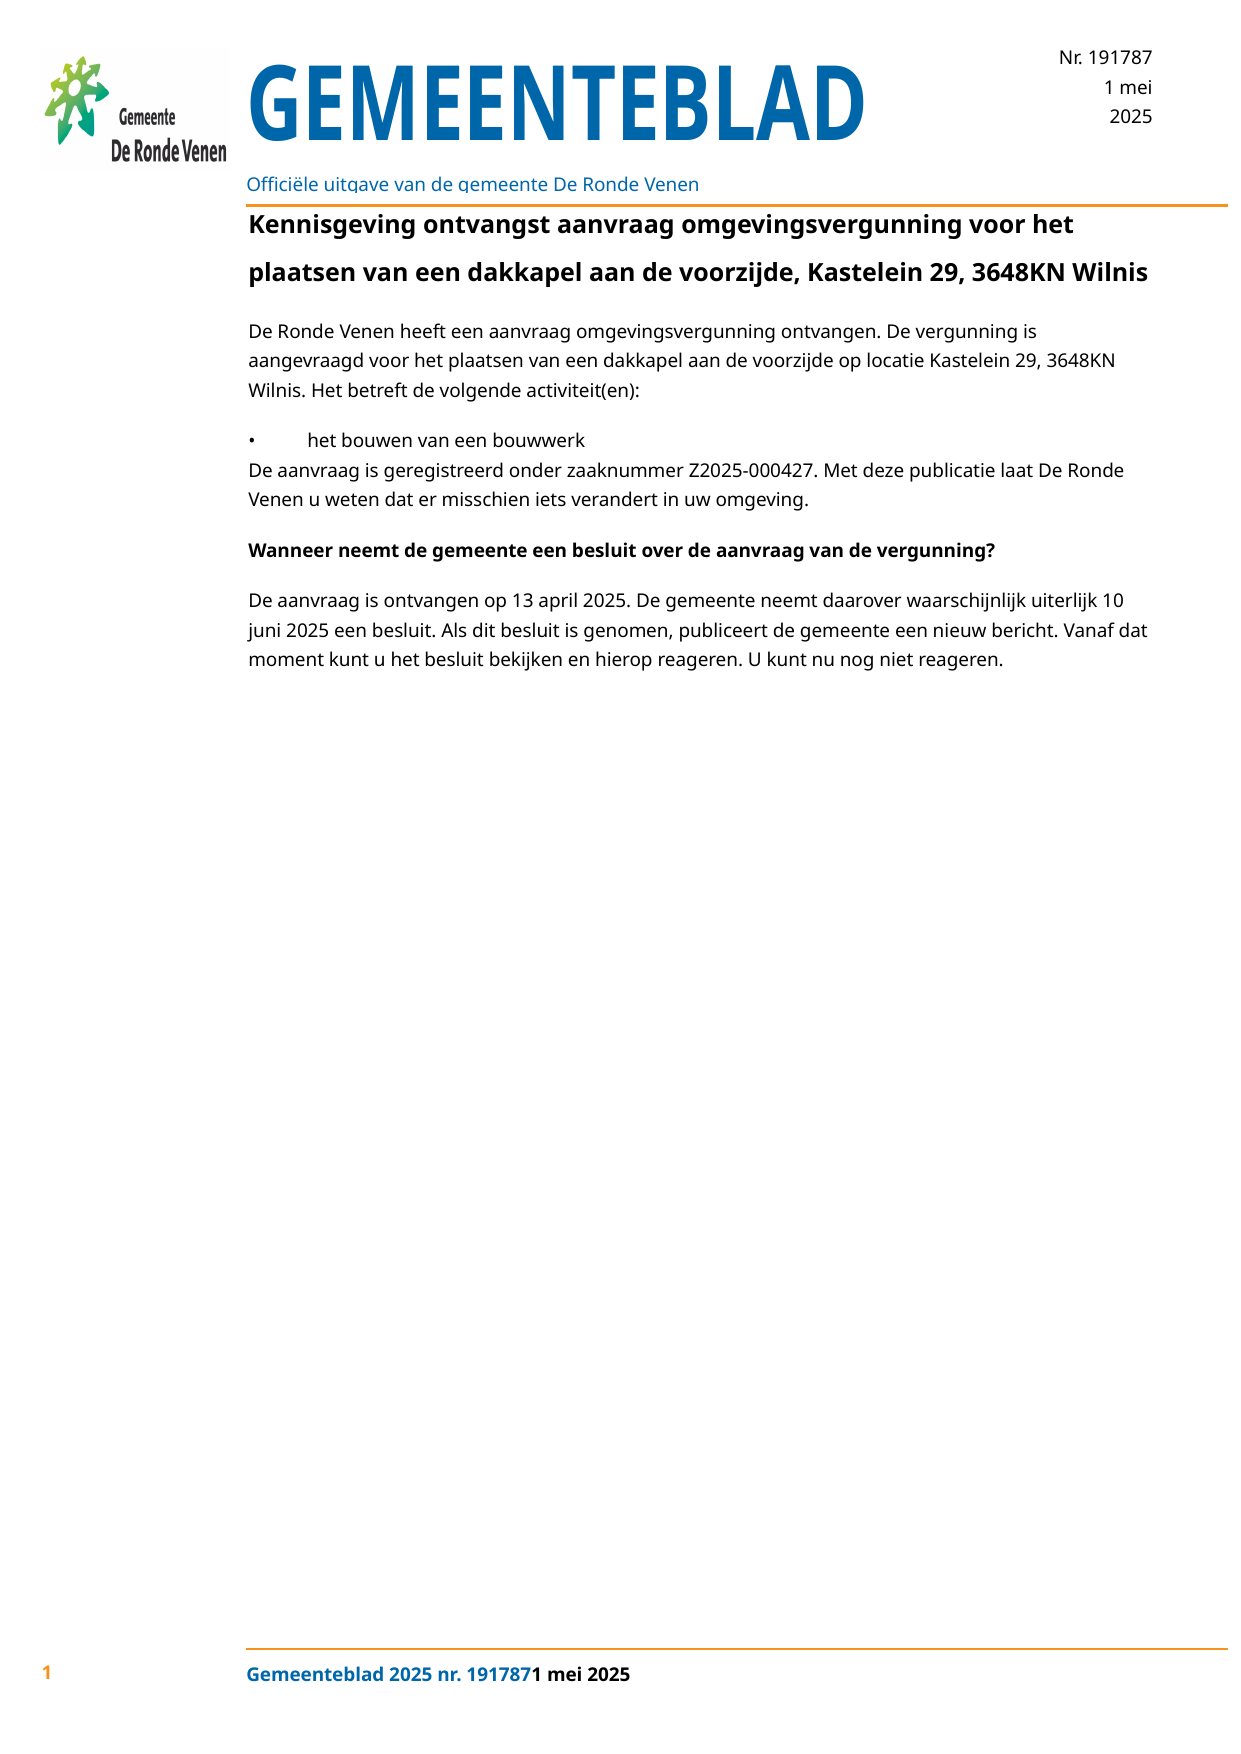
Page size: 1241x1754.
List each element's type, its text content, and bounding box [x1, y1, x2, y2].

text Kennisgeving ontvangst aanvraag omgevingsvergunning voor het plaatsen van een dakkapel aan de voorzijde, Kastelein 29, 3648KN Wilnis [248, 207, 1152, 288]
text De aanvraag is ontvangen op 13 april 2025. De gemeente neemt daarover waarschijnlijk uiterlijk 10 juni 2025 een besluit. Als dit besluit is genomen, publiceert de gemeente een nieuw bericht. Vanaf dat moment kunt u het besluit bekijken en hierop reageren. U kunt nu nog niet reageren. [248, 587, 1152, 672]
text Wanneer neemt de gemeente een besluit over de aanvraag van de vergunning? [248, 537, 1152, 563]
text De aanvraag is geregistreerd onder zaaknummer Z2025-000427. Met deze publicatie laat De Ronde Venen u weten dat er misschien iets verandert in uw omgeving. [248, 457, 1152, 512]
list het bouwen van een bouwwerk [248, 427, 1152, 453]
picture [41, 47, 231, 172]
text De Ronde Venen heeft een aanvraag omgevingsvergunning ontvangen. De vergunning is aangevraagd voor het plaatsen van een dakkapel aan de voorzijde op locatie Kastelein 29, 3648KN Wilnis. Het betreft de volgende activiteit(en): [248, 318, 1152, 403]
